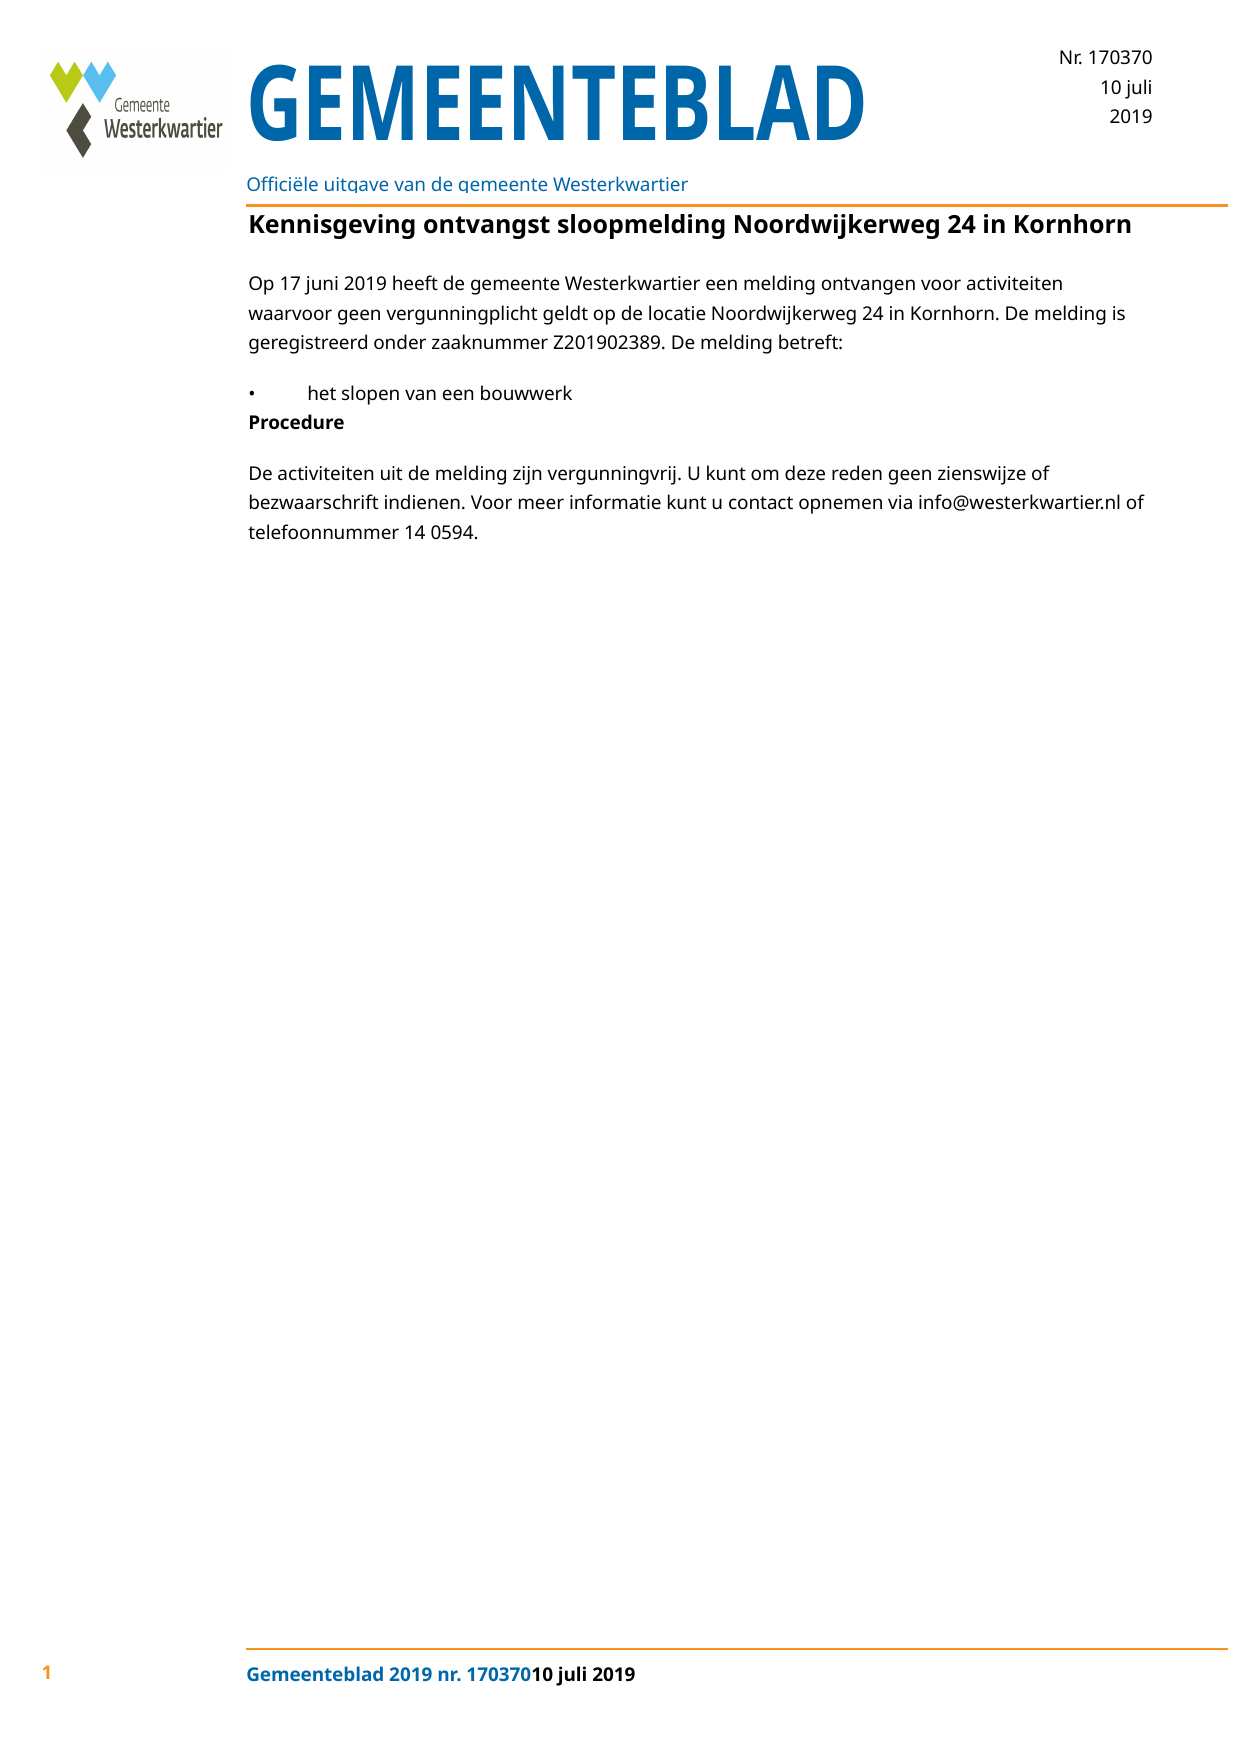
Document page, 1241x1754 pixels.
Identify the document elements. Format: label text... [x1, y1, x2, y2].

text Kennisgeving ontvangst sloopmelding Noordwijkerweg 24 in Kornhorn [248, 207, 1152, 241]
text Op 17 juni 2019 heeft de gemeente Westerkwartier een melding ontvangen voor activiteiten waarvoor geen vergunningplicht geldt op de locatie Noordwijkerweg 24 in Kornhorn. De melding is geregistreerd onder zaaknummer Z201902389. De melding betreft: [248, 270, 1152, 355]
text Procedure [248, 409, 1152, 435]
picture [41, 47, 231, 172]
text De activiteiten uit de melding zijn vergunningvrij. U kunt om deze reden geen zienswijze of bezwaarschrift indienen. Voor meer informatie kunt u contact opnemen via info@westerkwartier.nl of telefoonnummer 14 0594. [248, 460, 1152, 545]
list het slopen van een bouwwerk [248, 380, 1152, 406]
